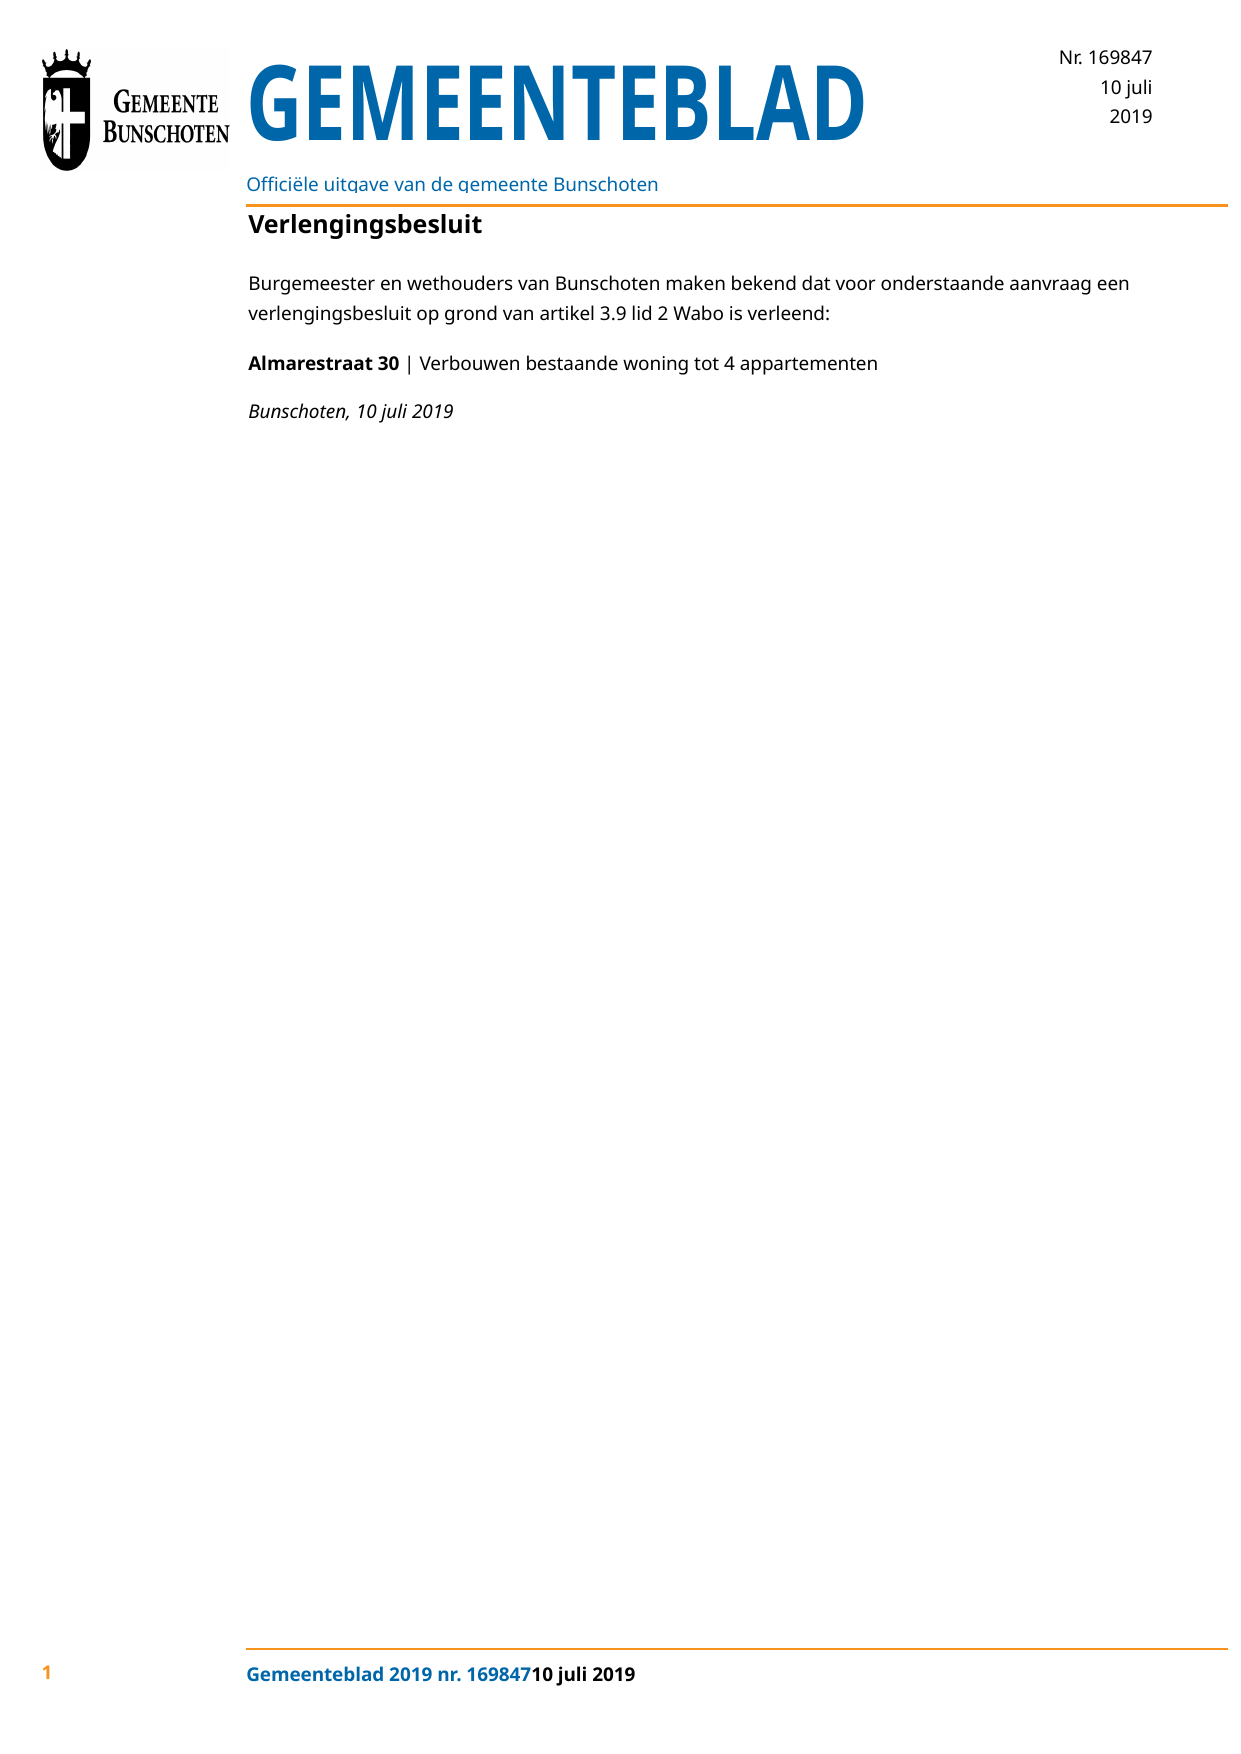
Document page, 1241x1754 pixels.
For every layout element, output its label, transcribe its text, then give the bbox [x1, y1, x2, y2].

text Bunschoten, 10 juli 2019 [248, 398, 1152, 424]
text Verlengingsbesluit [248, 207, 1152, 241]
text Burgemeester en wethouders van Bunschoten maken bekend dat voor onderstaande aanvraag een verlengingsbesluit op grond van artikel 3.9 lid 2 Wabo is verleend: [248, 270, 1152, 326]
text Almarestraat 30 | Verbouwen bestaande woning tot 4 appartementen [248, 350, 1152, 376]
picture [41, 47, 231, 172]
